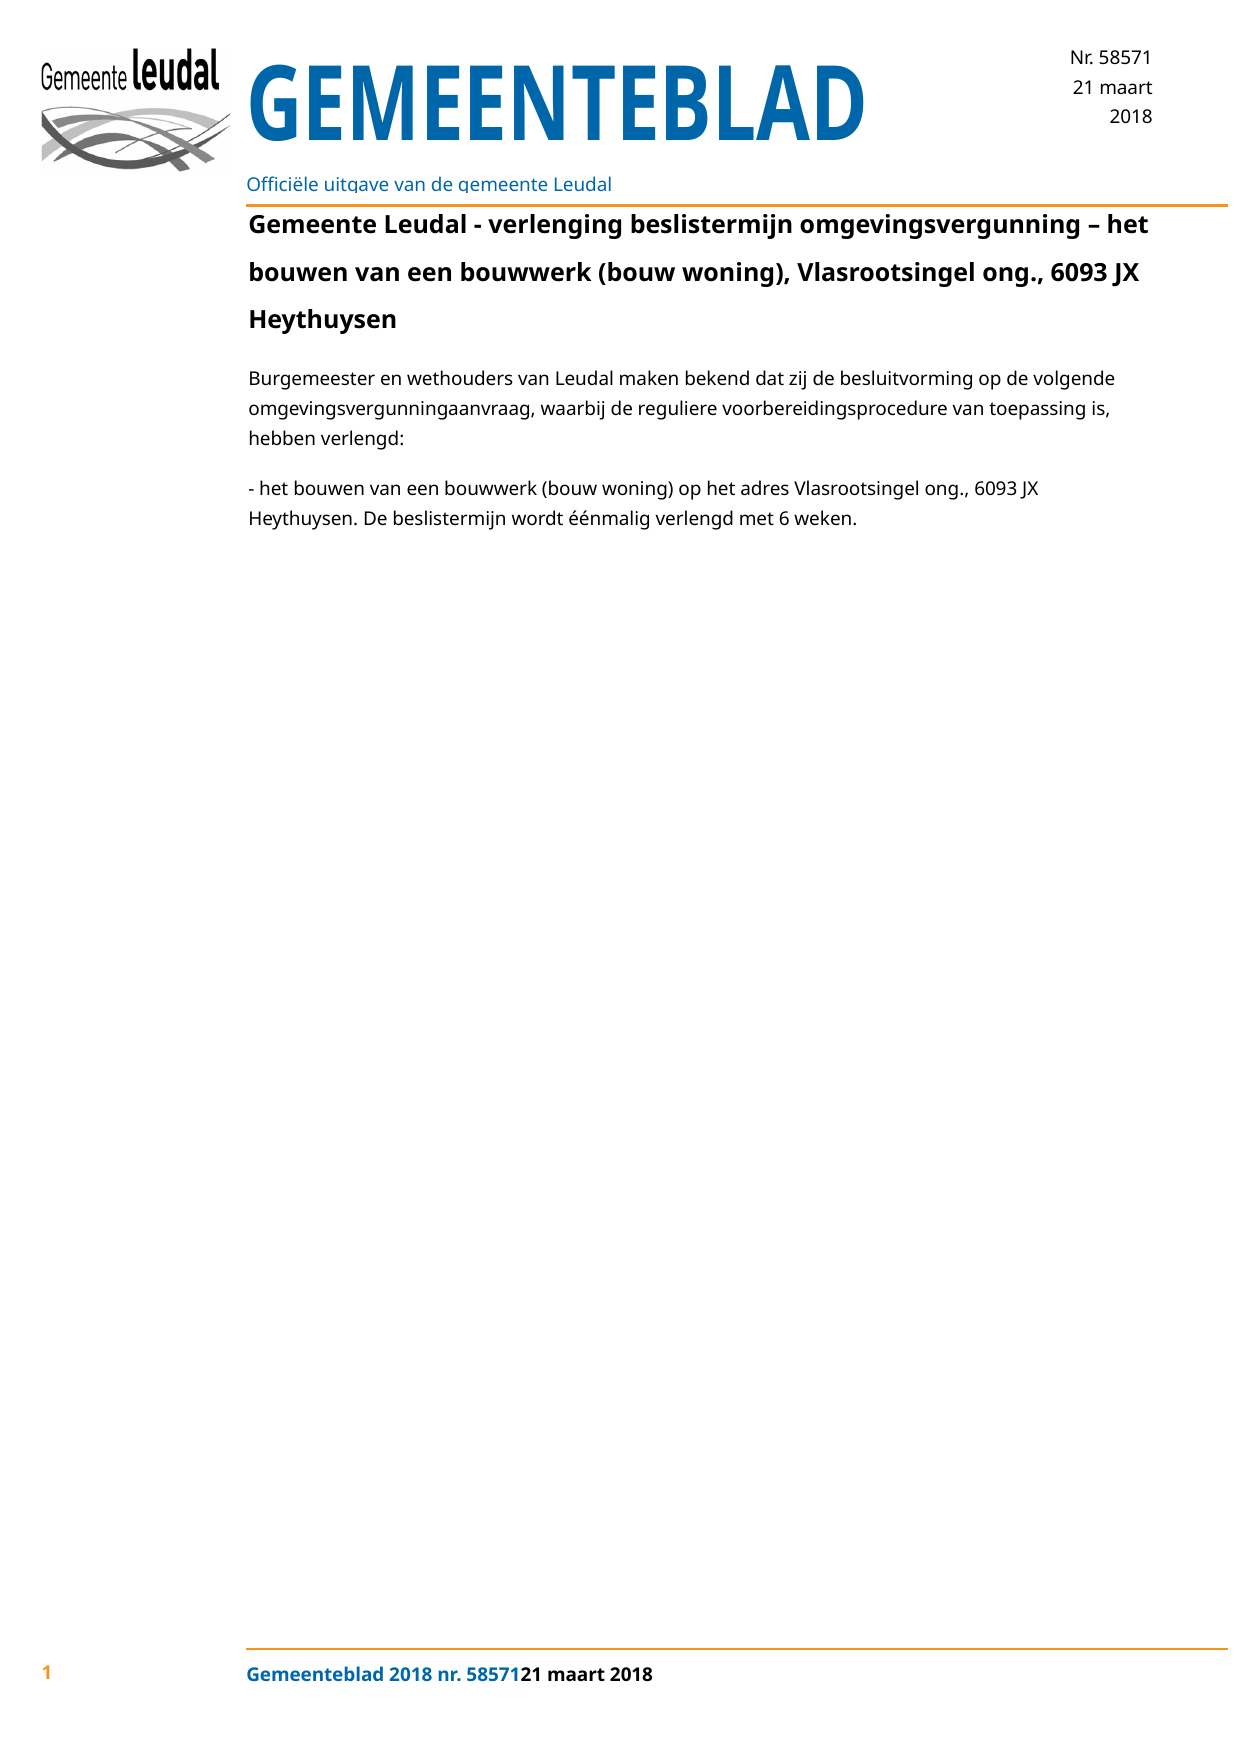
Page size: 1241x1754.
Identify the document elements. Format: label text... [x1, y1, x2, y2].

text Gemeente Leudal - verlenging beslistermijn omgevingsvergunning – het bouwen van een bouwwerk (bouw woning), Vlasrootsingel ong., 6093 JX Heythuysen [248, 207, 1152, 336]
text - het bouwen van een bouwwerk (bouw woning) op het adres Vlasrootsingel ong., 6093 JX Heythuysen. De beslistermijn wordt éénmalig verlengd met 6 weken. [248, 475, 1152, 530]
text Burgemeester en wethouders van Leudal maken bekend dat zij de besluitvorming op de volgende omgevingsvergunningaanvraag, waarbij de reguliere voorbereidingsprocedure van toepassing is, hebben verlengd: [248, 366, 1152, 450]
picture [41, 47, 231, 172]
